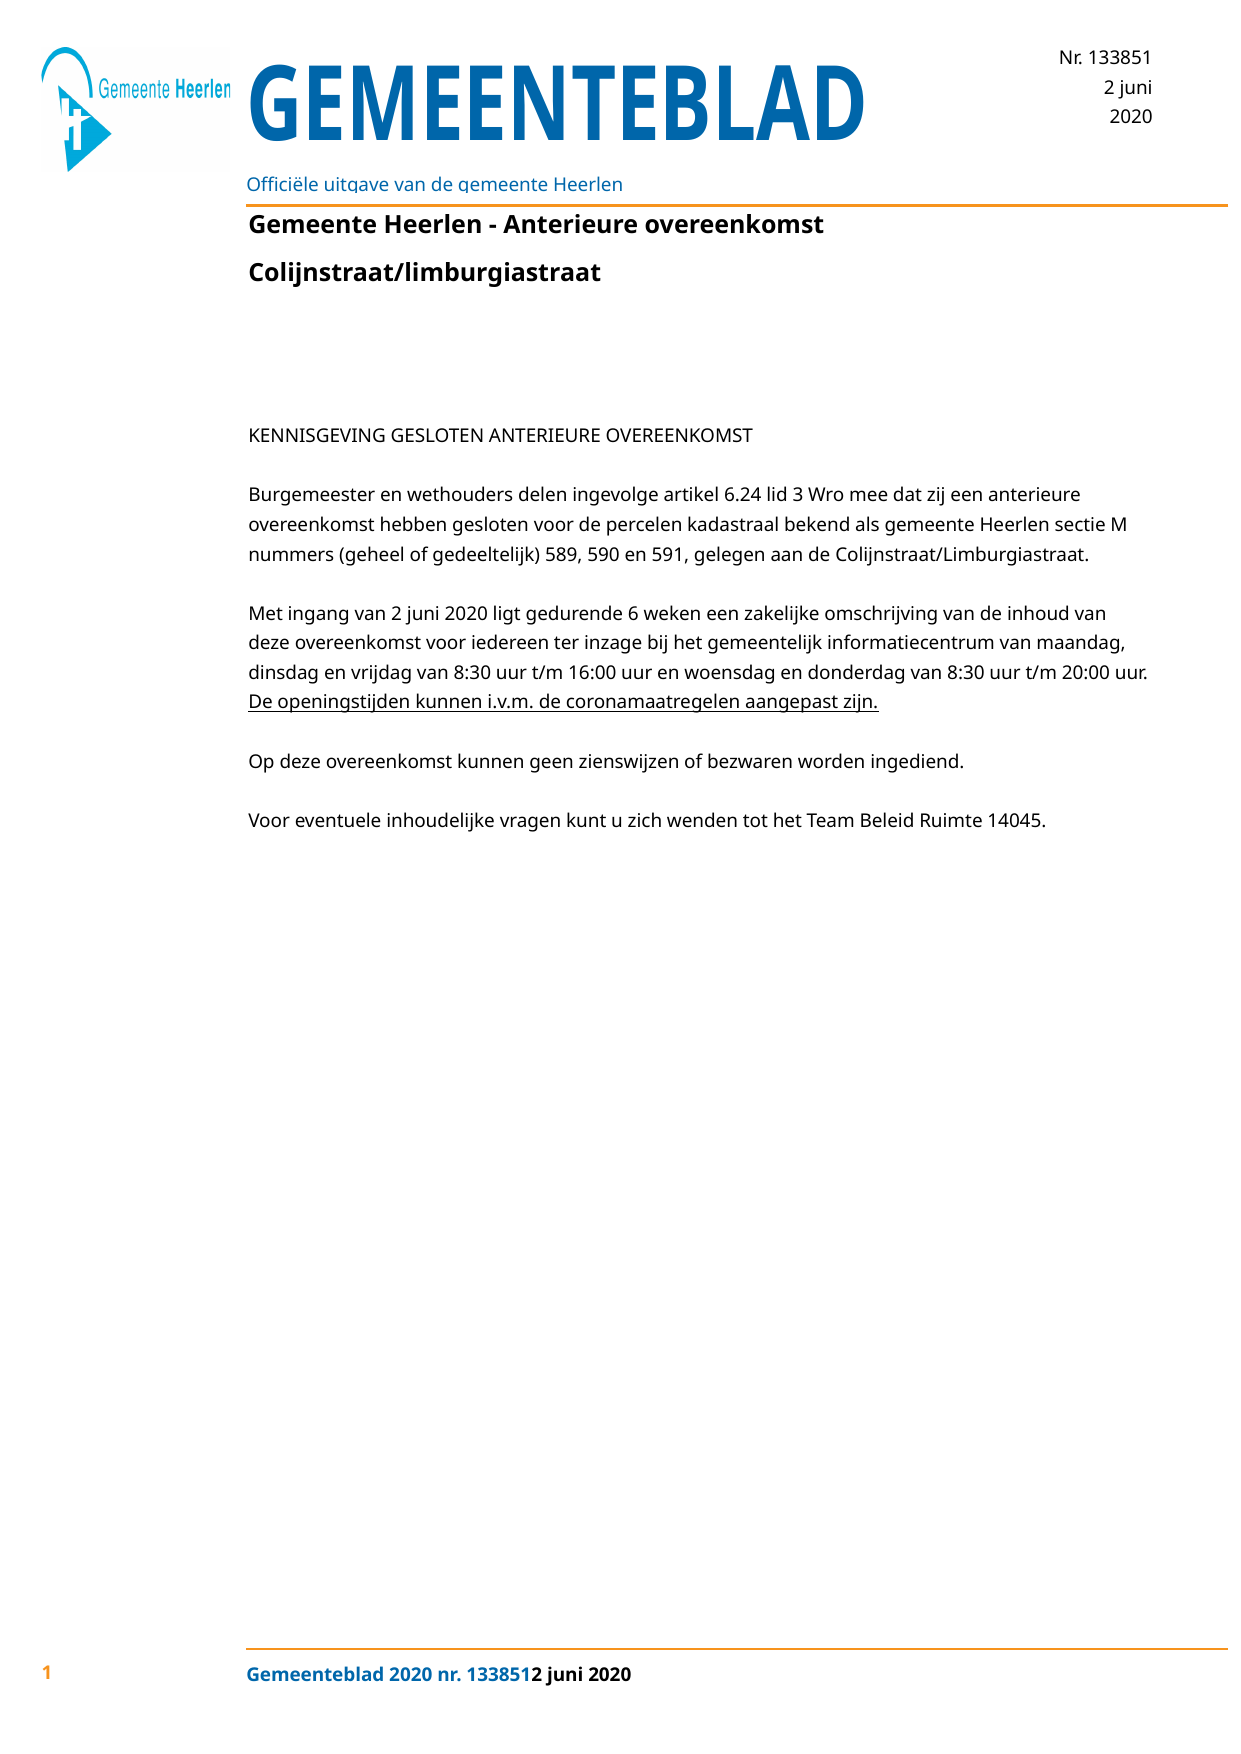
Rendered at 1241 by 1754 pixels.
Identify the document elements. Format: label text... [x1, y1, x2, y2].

picture [41, 47, 231, 172]
text Voor eventuele inhoudelijke vragen kunt u zich wenden tot het Team Beleid Ruimte 14045. [248, 807, 1152, 833]
text Op deze overeenkomst kunnen geen zienswijzen of bezwaren worden ingediend. [248, 748, 1152, 774]
text Burgemeester en wethouders delen ingevolge artikel 6.24 lid 3 Wro mee dat zij een anterieure overeenkomst hebben gesloten voor de percelen kadastraal bekend als gemeente Heerlen sectie M nummers (geheel of gedeeltelijk) 589, 590 en 591, gelegen aan de Colijnstraat/Limburgiastraat. [248, 482, 1152, 567]
text Gemeente Heerlen - Anterieure overeenkomst Colijnstraat/limburgiastraat [248, 207, 1152, 288]
text KENNISGEVING GESLOTEN ANTERIEURE OVEREENKOMST [248, 422, 1152, 448]
picture [41, 47, 59, 70]
text Met ingang van 2 juni 2020 ligt gedurende 6 weken een zakelijke omschrijving van de inhoud van deze overeenkomst voor iedereen ter inzage bij het gemeentelijk informatiecentrum van maandag, dinsdag en vrijdag van 8:30 uur t/m 16:00 uur en woensdag en donderdag van 8:30 uur t/m 20:00 uur. [248, 600, 1152, 685]
text De openingstijden kunnen i.v.m. de coronamaatregelen aangepast zijn. [248, 689, 1152, 714]
